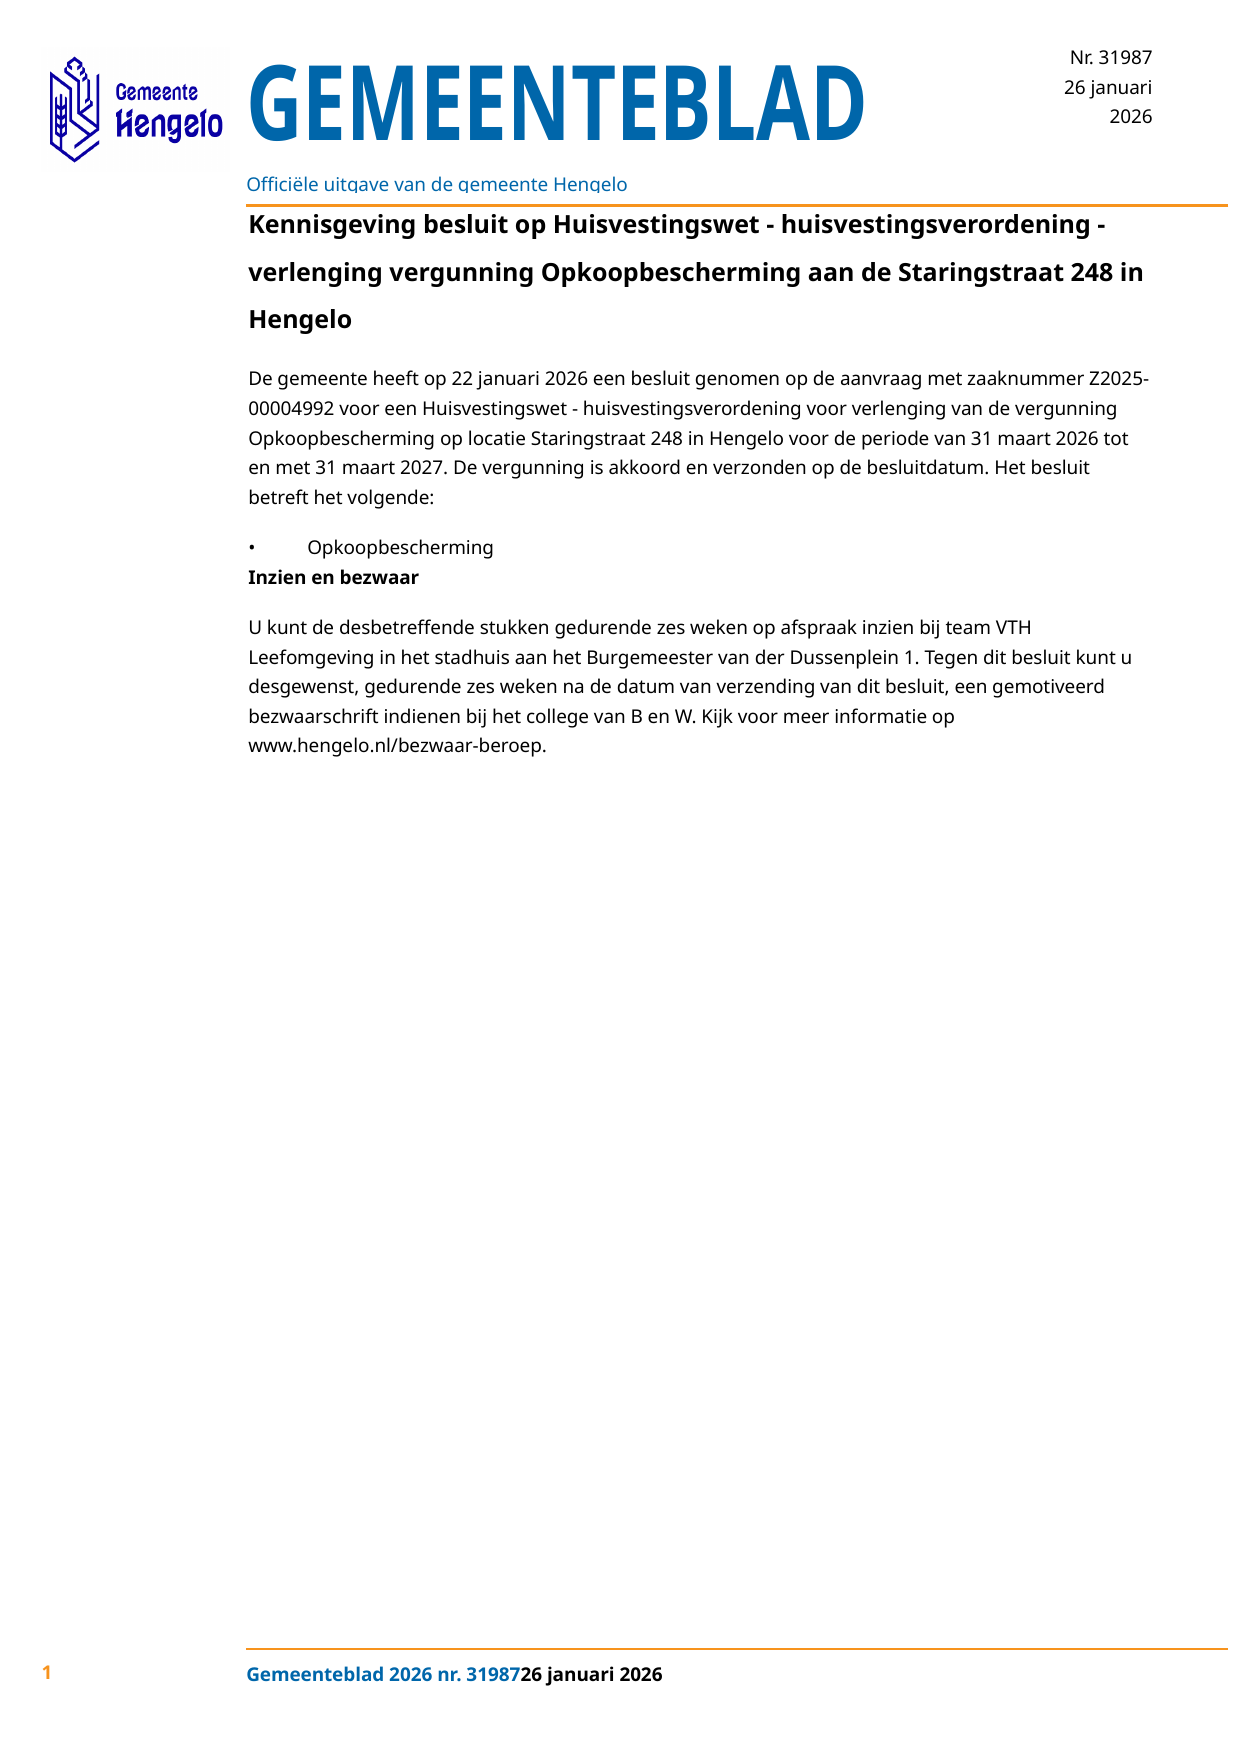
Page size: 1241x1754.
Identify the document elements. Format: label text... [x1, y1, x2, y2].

text U kunt de desbetreffende stukken gedurende zes weken op afspraak inzien bij team VTH Leefomgeving in het stadhuis aan het Burgemeester van der Dussenplein 1. Tegen dit besluit kunt u desgewenst, gedurende zes weken na de datum van verzending van dit besluit, een gemotiveerd bezwaarschrift indienen bij het college van B en W. Kijk voor meer informatie op www.hengelo.nl/bezwaar-beroep. [248, 614, 1152, 758]
text Kennisgeving besluit op Huisvestingswet - huisvestingsverordening - verlenging vergunning Opkoopbescherming aan de Staringstraat 248 in Hengelo [248, 207, 1152, 336]
text De gemeente heeft op 22 januari 2026 een besluit genomen op de aanvraag met zaaknummer Z2025-00004992 voor een Huisvestingswet - huisvestingsverordening voor verlenging van de vergunning Opkoopbescherming op locatie Staringstraat 248 in Hengelo voor de periode van 31 maart 2026 tot en met 31 maart 2027. De vergunning is akkoord en verzonden op de besluitdatum. Het besluit betreft het volgende: [248, 366, 1152, 509]
text Inzien en bezwaar [248, 564, 1152, 589]
list Opkoopbescherming [248, 534, 1152, 560]
picture [41, 47, 231, 172]
